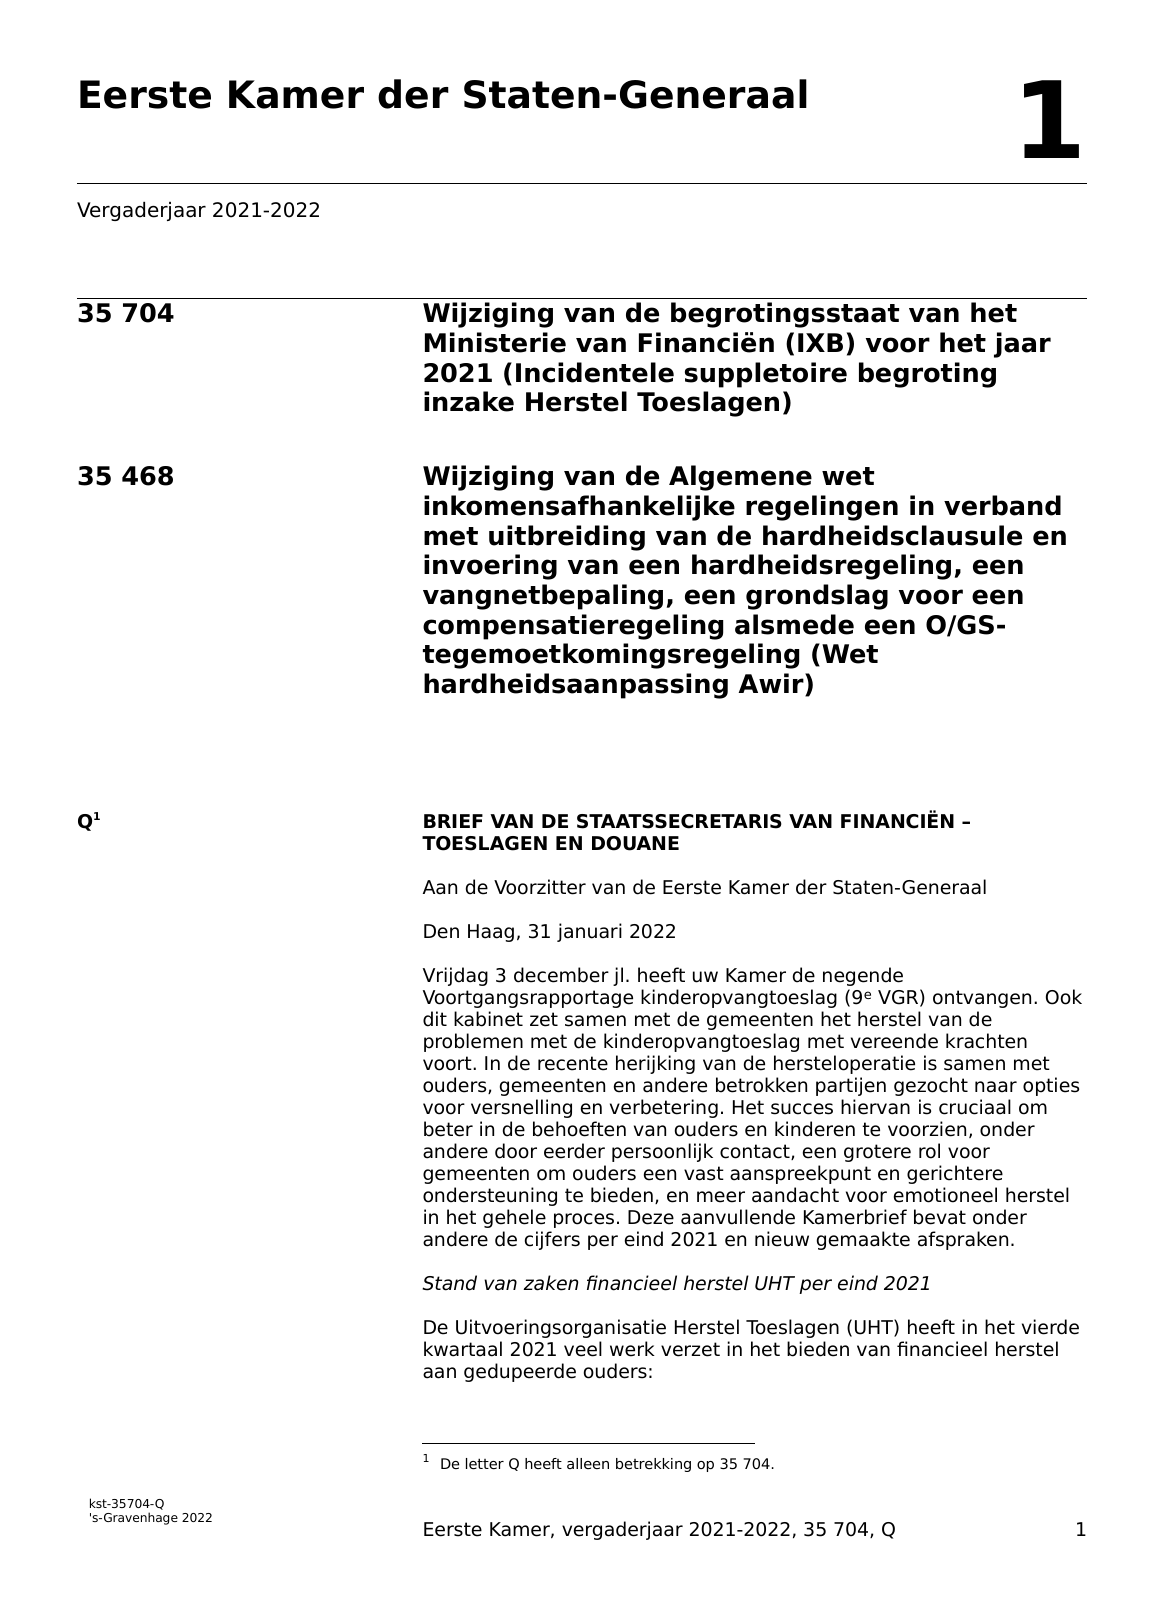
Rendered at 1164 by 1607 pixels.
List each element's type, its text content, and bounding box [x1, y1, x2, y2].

subtitle 35 704 Wijziging van de begrotingsstaat van het Ministerie van Financiën (IXB) voor het jaar 2021 (Incidentele suppletoire begroting inzake Herstel Toeslagen) [77, 299, 1087, 418]
text Den Haag, 31 januari 2022 [422, 921, 1087, 943]
subtitle Q BRIEF VAN DE STAATSSECRETARIS VAN FINANCIËN – TOESLAGEN EN DOUANE [77, 811, 1087, 854]
text kst-35704-Q [88, 1497, 323, 1511]
text Aan de Voorzitter van de Eerste Kamer der Staten-Generaal [422, 877, 1087, 899]
table_cell Vergaderjaar 2021-2022 [77, 184, 1087, 298]
text De Uitvoeringsorganisatie Herstel Toeslagen (UHT) heeft in het vierde kwartaal 2021 veel werk verzet in het bieden van financieel herstel aan gedupeerde ouders: [422, 1317, 1087, 1383]
table_header Eerste Kamer der Staten-Generaal [77, 59, 886, 183]
text De letter Q heeft alleen betrekking op 35 704. [422, 1452, 1087, 1474]
subtitle 35 468 Wijziging van de Algemene wet inkomensafhankelijke regelingen in verband met uitbreiding van de hardheidsclausule en invoering van een hardheidsregeling, een vangnetbepaling, een grondslag voor een compensatieregeling alsmede een O/GS-tegemoetkomingsregeling (Wet hardheidsaanpassing Awir) [77, 462, 1087, 699]
text 's-Gravenhage 2022 [88, 1511, 323, 1525]
table_header 1 [886, 59, 1087, 183]
text Vrijdag 3 december jl. heeft uw Kamer de negende Voortgangsrapportage kinderopvangtoeslag (9e VGR) ontvangen. Ook dit kabinet zet samen met de gemeenten het herstel van de problemen met de kinderopvangtoeslag met vereende krachten voort. In de recente herijking van de hersteloperatie is samen met ouders, gemeenten en andere betrokken partijen gezocht naar opties voor versnelling en verbetering. Het succes hiervan is cruciaal om beter in de behoeften van ouders en kinderen te voorzien, onder andere door eerder persoonlijk contact, een grotere rol voor gemeenten om ouders een vast aanspreekpunt en gerichtere ondersteuning te bieden, en meer aandacht voor emotioneel herstel in het gehele proces. Deze aanvullende Kamerbrief bevat onder andere de cijfers per eind 2021 en nieuw gemaakte afspraken. [422, 965, 1087, 1251]
subtitle Stand van zaken financieel herstel UHT per eind 2021 [422, 1273, 1087, 1295]
